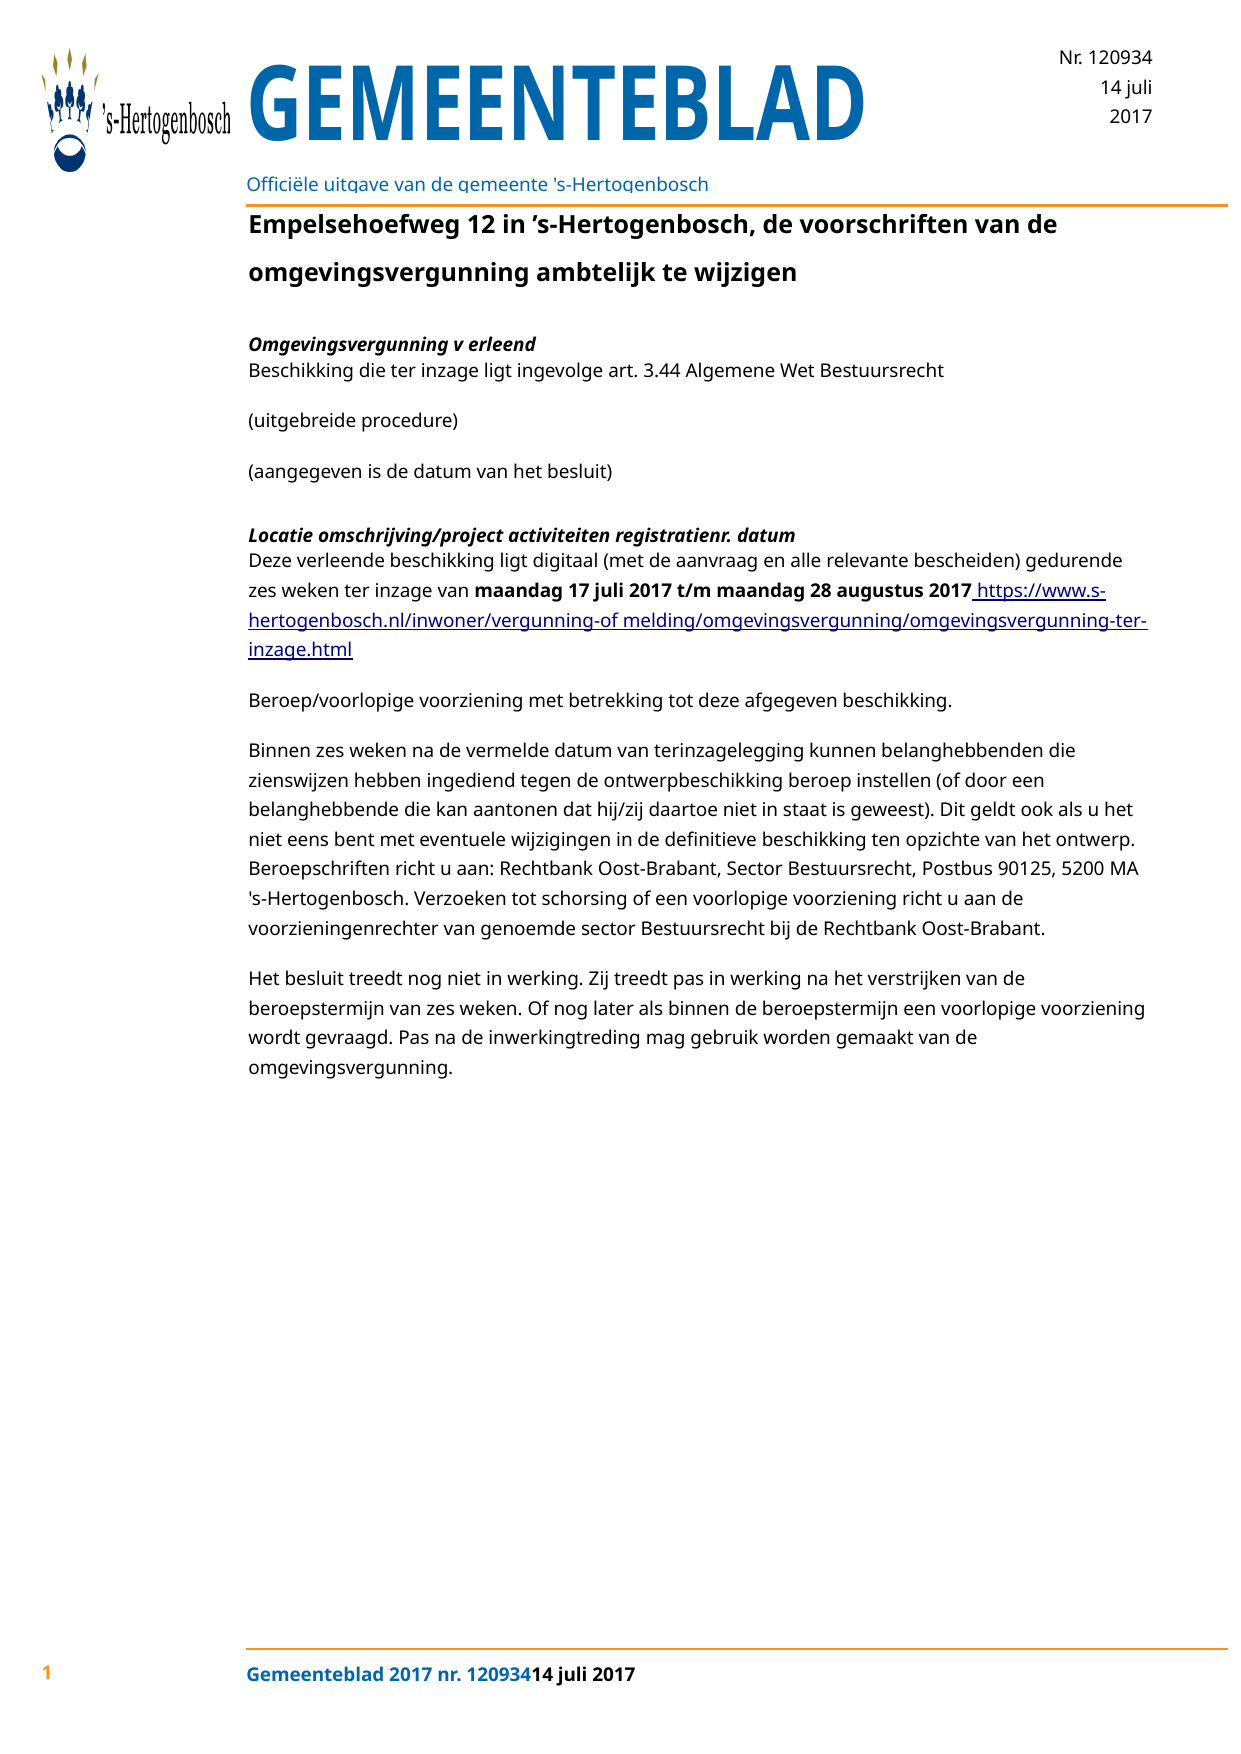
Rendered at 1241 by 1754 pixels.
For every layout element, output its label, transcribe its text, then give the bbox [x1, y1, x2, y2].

picture [41, 47, 231, 172]
text Deze verleende beschikking ligt digitaal (met de aanvraag en alle relevante bescheiden) gedurende zes weken ter inzage van maandag 17 juli 2017 t/m maandag 28 augustus 2017 https://www.s-hertogenbosch.nl/inwoner/vergunning-of melding/omgevingsvergunning/omgevingsvergunning-ter-inzage.html [248, 548, 1152, 662]
text Omgevingsvergunning v erleend [248, 331, 1152, 357]
text (aangegeven is de datum van het besluit) [248, 458, 1152, 484]
text Beschikking die ter inzage ligt ingevolge art. 3.44 Algemene Wet Bestuursrecht [248, 357, 1152, 383]
text (uitgebreide procedure) [248, 408, 1152, 433]
text Empelsehoefweg 12 in ’s-Hertogenbosch, de voorschriften van de omgevingsvergunning ambtelijk te wijzigen [248, 207, 1152, 288]
text Binnen zes weken na de vermelde datum van terinzagelegging kunnen belanghebbenden die zienswijzen hebben ingediend tegen de ontwerpbeschikking beroep instellen (of door een belanghebbende die kan aantonen dat hij/zij daartoe niet in staat is geweest). Dit geldt ook als u het niet eens bent met eventuele wijzigingen in de definitieve beschikking ten opzichte van het ontwerp. Beroepschriften richt u aan: Rechtbank Oost-Brabant, Sector Bestuursrecht, Postbus 90125, 5200 MA 's-Hertogenbosch. Verzoeken tot schorsing of een voorlopige voorziening richt u aan de voorzieningenrechter van genoemde sector Bestuursrecht bij de Rechtbank Oost-Brabant. [248, 737, 1152, 941]
text Het besluit treedt nog niet in werking. Zij treedt pas in werking na het verstrijken van de beroepstermijn van zes weken. Of nog later als binnen de beroepstermijn een voorlopige voorziening wordt gevraagd. Pas na de inwerkingtreding mag gebruik worden gemaakt van de omgevingsvergunning. [248, 965, 1152, 1080]
text Beroep/voorlopige voorziening met betrekking tot deze afgegeven beschikking. [248, 687, 1152, 713]
text Locatie omschrijving/project activiteiten registratienr. datum [248, 522, 1152, 548]
